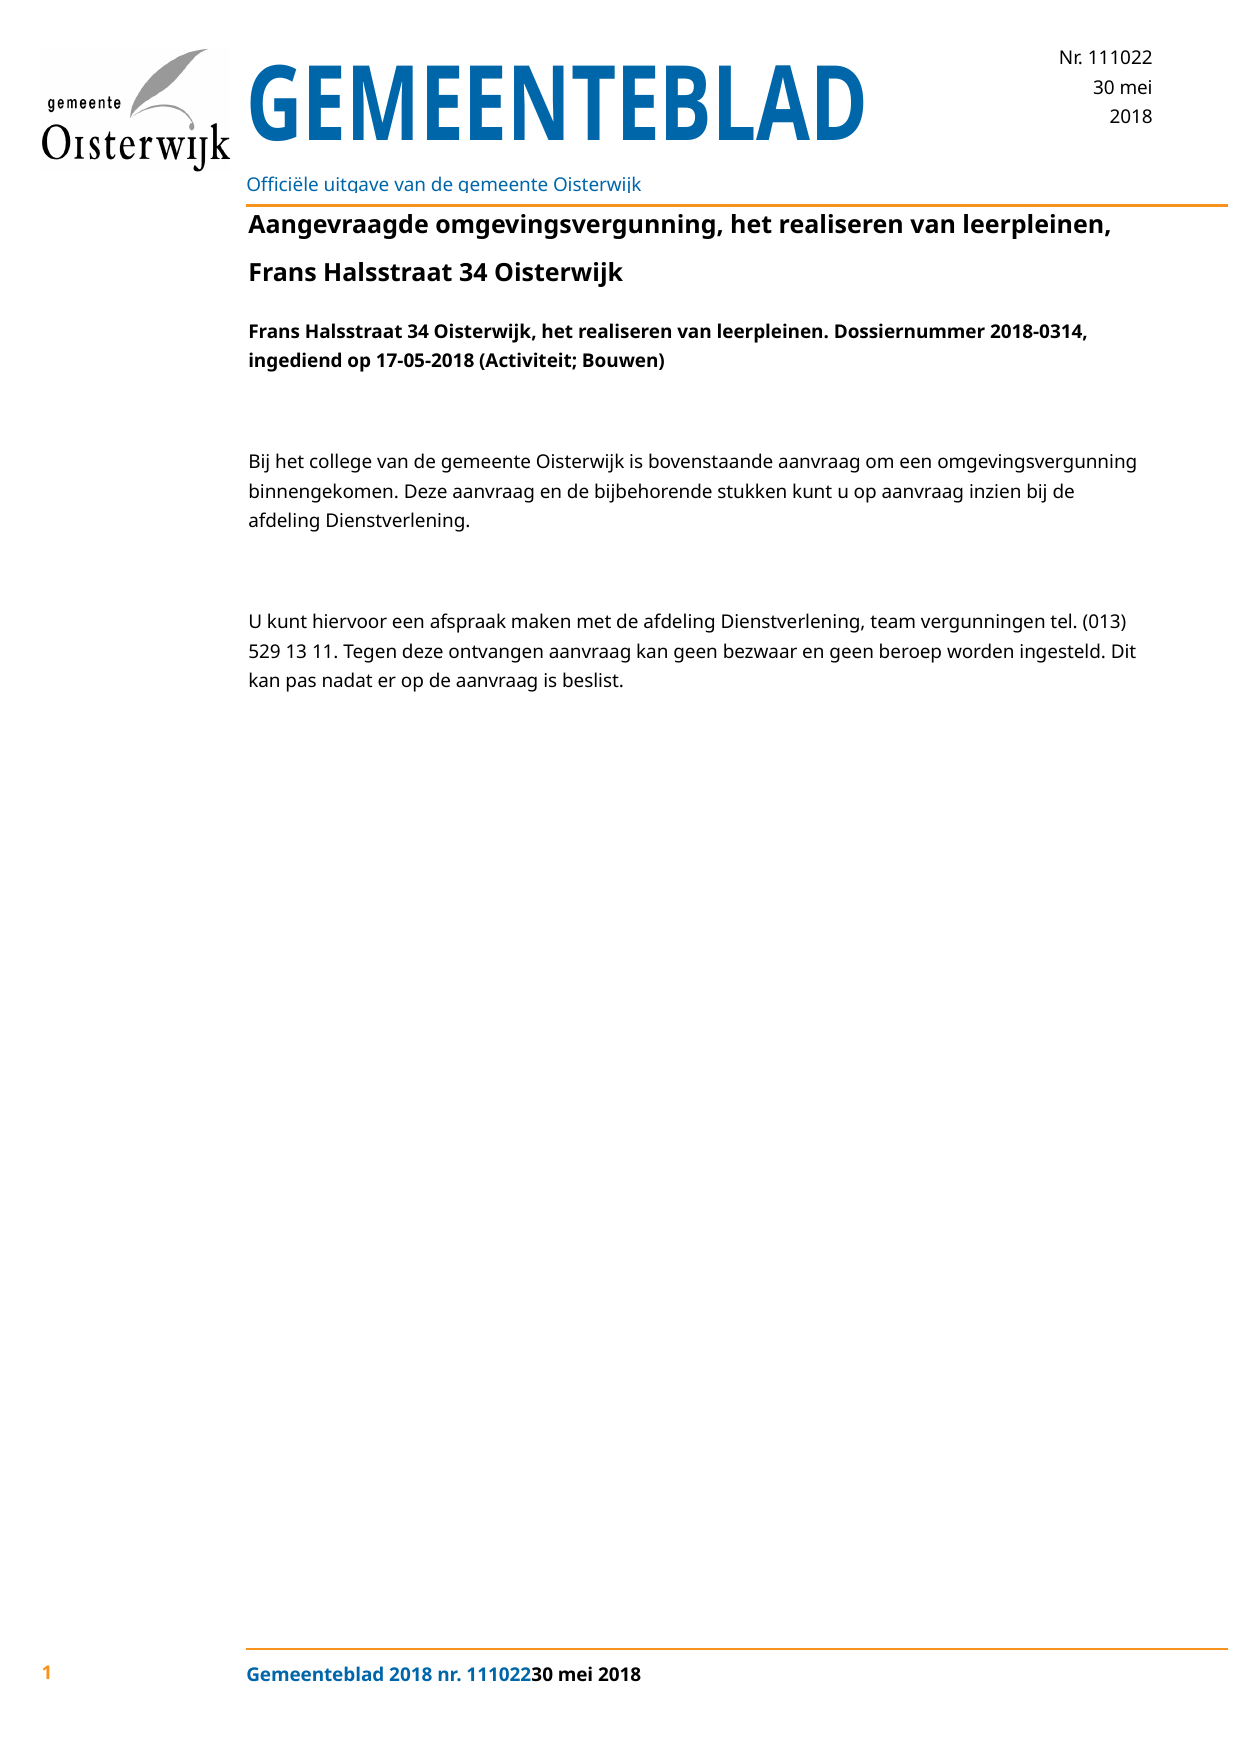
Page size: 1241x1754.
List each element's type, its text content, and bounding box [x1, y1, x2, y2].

text Frans Halsstraat 34 Oisterwijk, het realiseren van leerpleinen. Dossiernummer 2018-0314, ingediend op 17-05-2018 (Activiteit; Bouwen) [248, 318, 1152, 373]
text Bij het college van de gemeente Oisterwijk is bovenstaande aanvraag om een omgevingsvergunning binnengekomen. Deze aanvraag en de bijbehorende stukken kunt u op aanvraag inzien bij de afdeling Dienstverlening. [248, 448, 1152, 533]
picture [41, 47, 231, 172]
text Aangevraagde omgevingsvergunning, het realiseren van leerpleinen, Frans Halsstraat 34 Oisterwijk [248, 207, 1152, 288]
text U kunt hiervoor een afspraak maken met de afdeling Dienstverlening, team vergunningen tel. (013) 529 13 11. Tegen deze ontvangen aanvraag kan geen bezwaar en geen beroep worden ingesteld. Dit kan pas nadat er op de aanvraag is beslist. [248, 608, 1152, 693]
